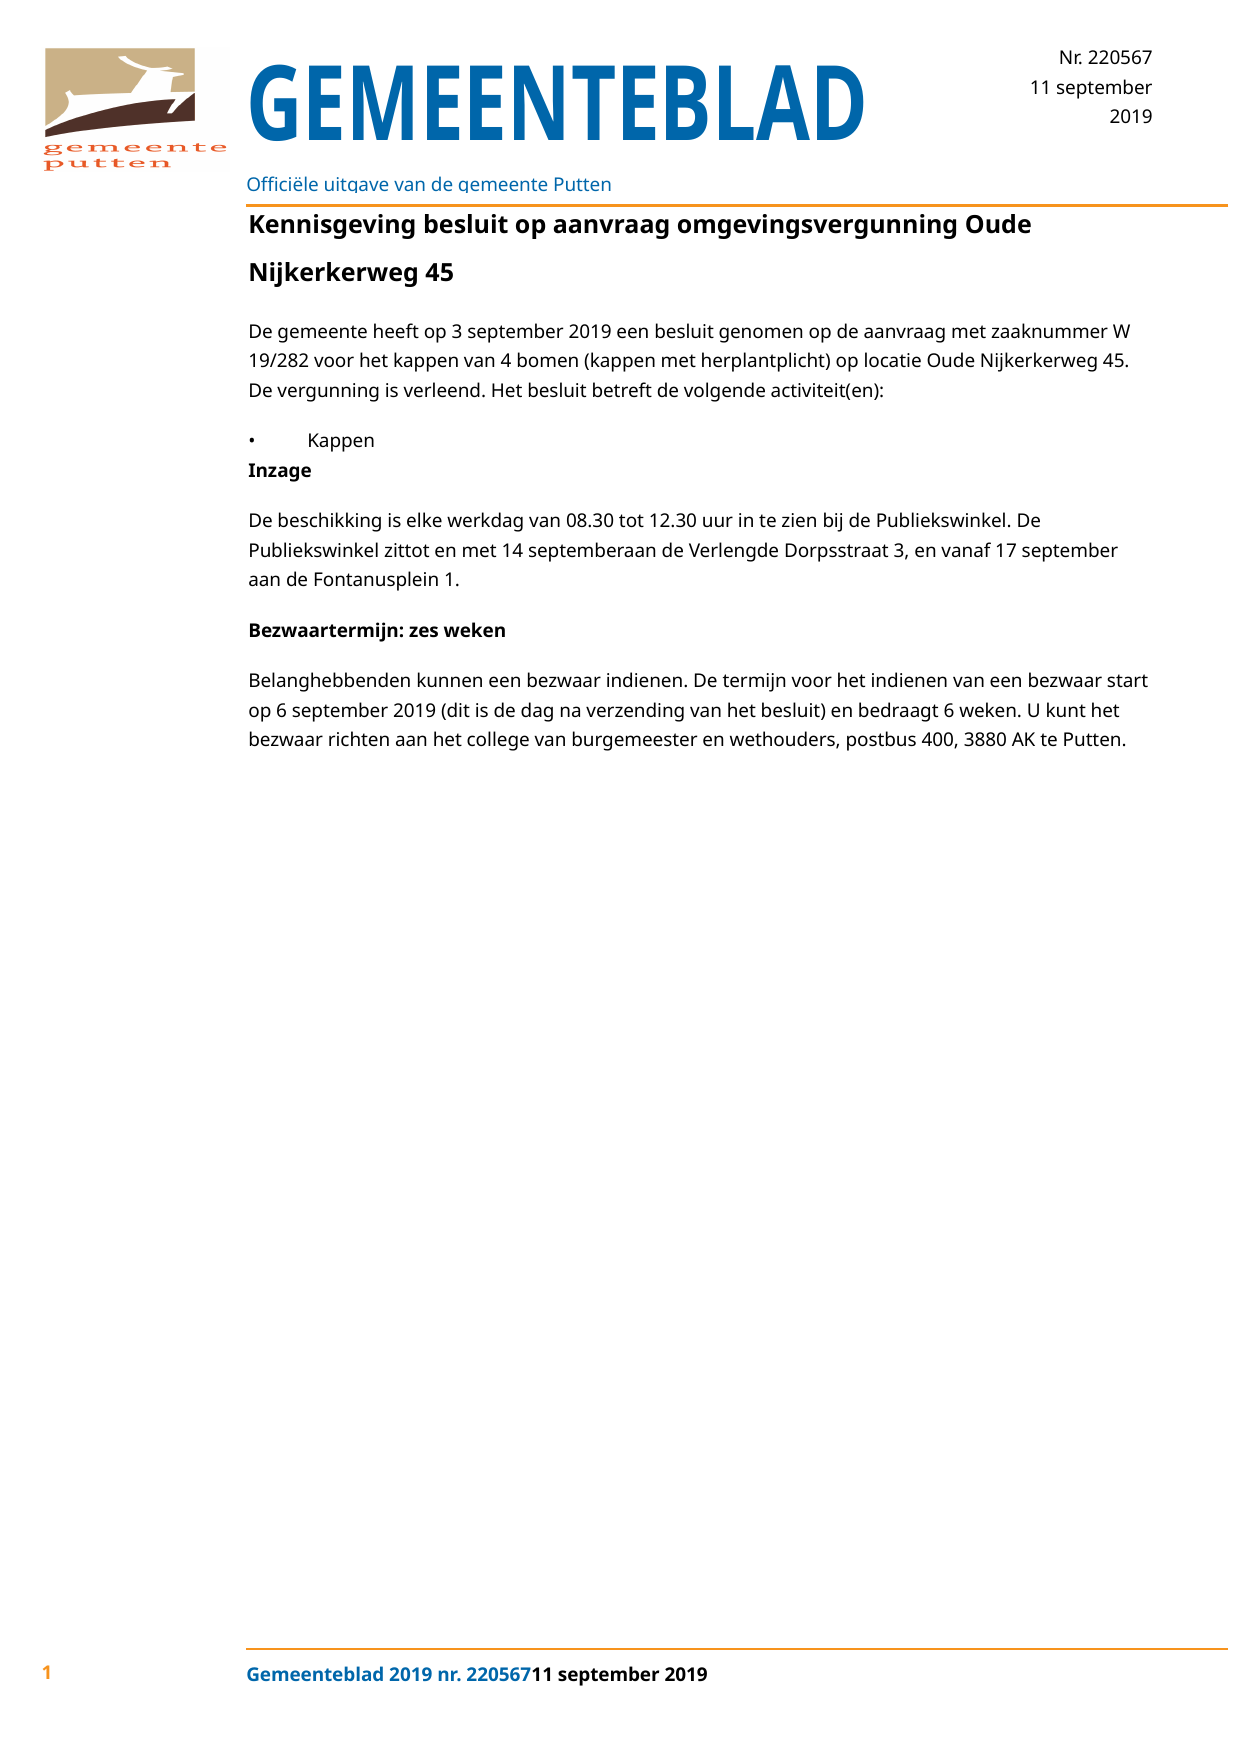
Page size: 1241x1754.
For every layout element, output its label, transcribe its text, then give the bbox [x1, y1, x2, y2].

text Kennisgeving besluit op aanvraag omgevingsvergunning Oude Nijkerkerweg 45 [248, 207, 1152, 288]
text Belanghebbenden kunnen een bezwaar indienen. De termijn voor het indienen van een bezwaar start op 6 september 2019 (dit is de dag na verzending van het besluit) en bedraagt 6 weken. U kunt het bezwaar richten aan het college van burgemeester en wethouders, postbus 400, 3880 AK te Putten. [248, 667, 1152, 752]
list Kappen [248, 427, 1152, 453]
text De beschikking is elke werkdag van 08.30 tot 12.30 uur in te zien bij de Publiekswinkel. De Publiekswinkel zittot en met 14 septemberaan de Verlengde Dorpsstraat 3, en vanaf 17 september aan de Fontanusplein 1. [248, 507, 1152, 592]
text Inzage [248, 457, 1152, 483]
text De gemeente heeft op 3 september 2019 een besluit genomen op de aanvraag met zaaknummer W 19/282 voor het kappen van 4 bomen (kappen met herplantplicht) op locatie Oude Nijkerkerweg 45. De vergunning is verleend. Het besluit betreft de volgende activiteit(en): [248, 318, 1152, 403]
picture [41, 47, 231, 172]
text Bezwaartermijn: zes weken [248, 617, 1152, 643]
